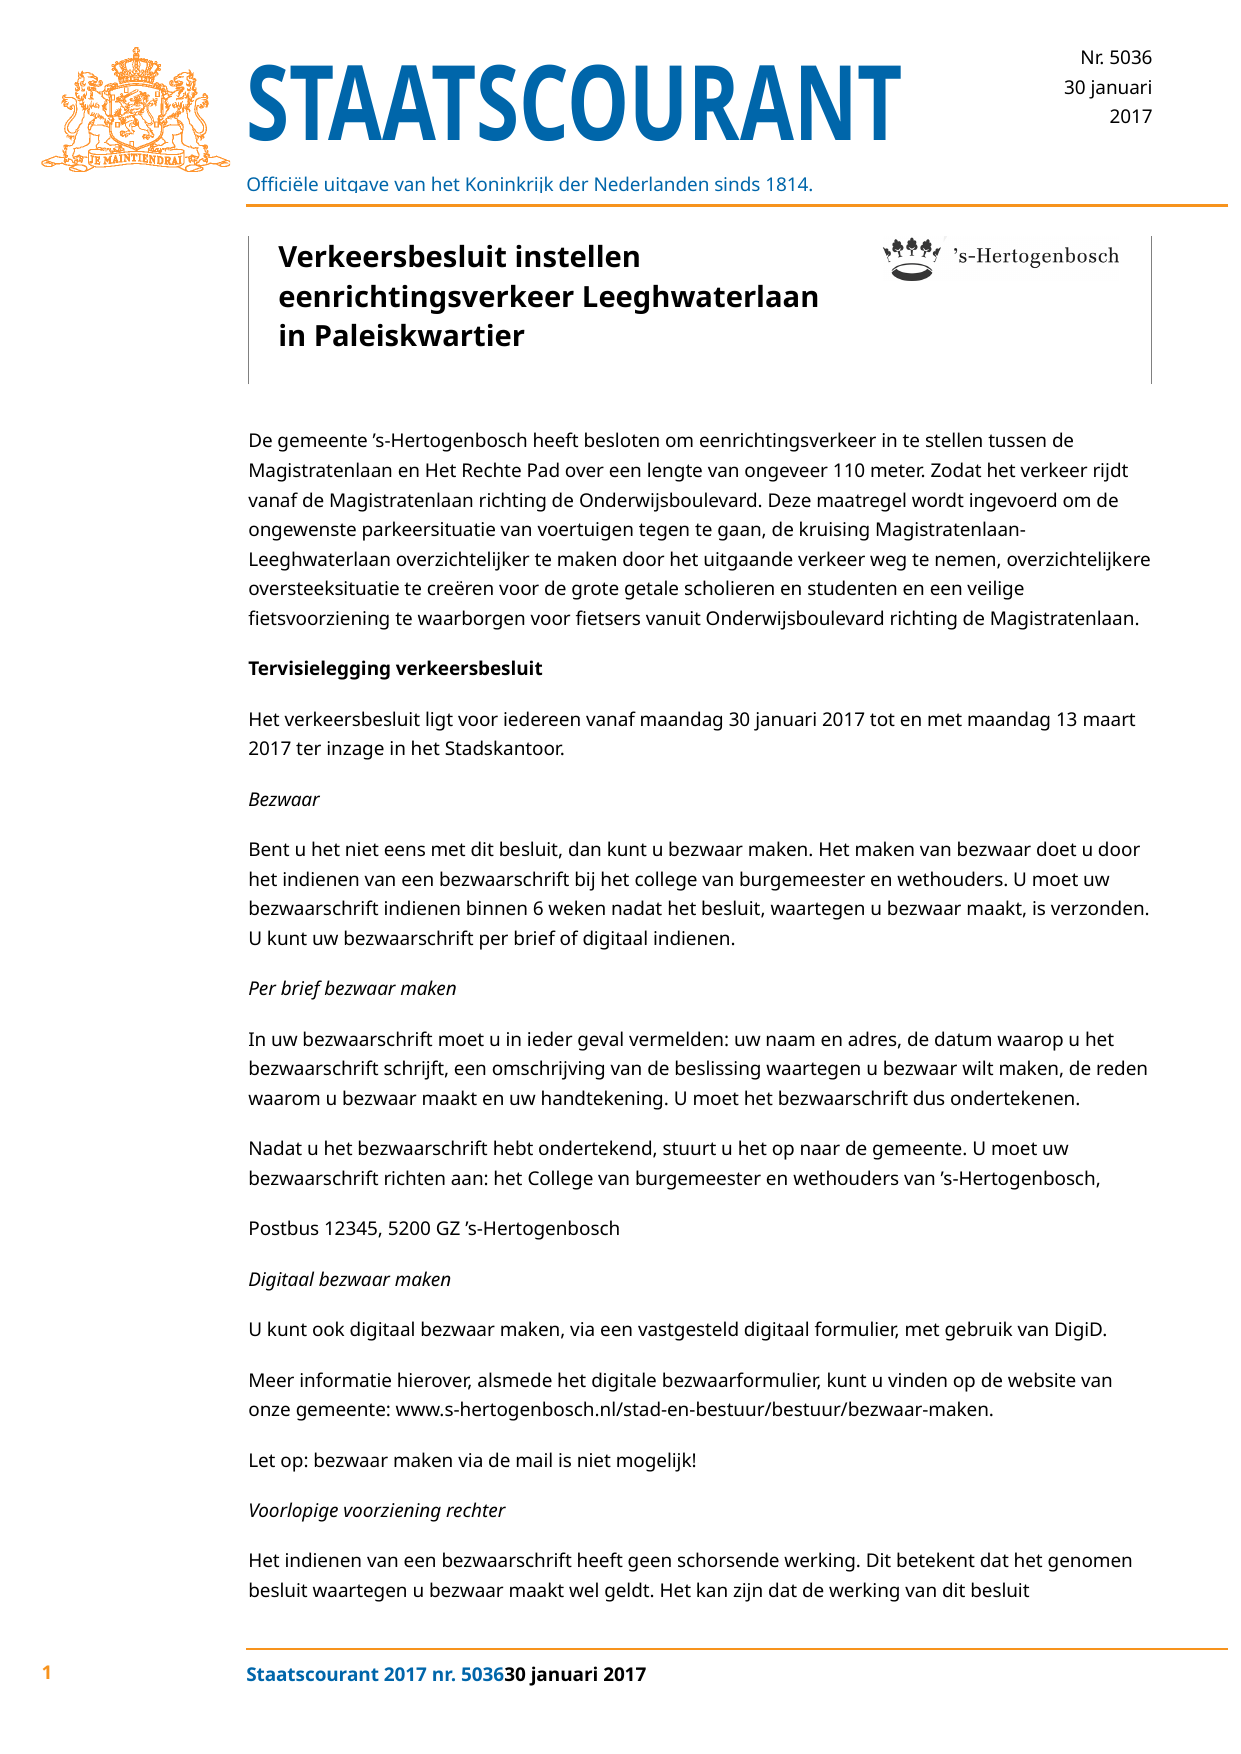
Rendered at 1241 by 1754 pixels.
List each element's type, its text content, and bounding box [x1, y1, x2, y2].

text Nadat u het bezwaarschrift hebt ondertekend, stuurt u het op naar de gemeente. U moet uw bezwaarschrift richten aan: het College van burgemeester en wethouders van ’s-Hertogenbosch, [248, 1136, 1152, 1191]
text Digitaal bezwaar maken [248, 1266, 1152, 1292]
table_header Verkeersbesluit instellen eenrichtingsverkeer Leeghwaterlaan in Paleiskwartier [249, 236, 850, 384]
text Postbus 12345, 5200 GZ ’s-Hertogenbosch [248, 1216, 1152, 1241]
text Per brief bezwaar maken [248, 976, 1152, 1001]
text De gemeente ’s-Hertogenbosch heeft besloten om eenrichtingsverkeer in te stellen tussen de Magistratenlaan en Het Rechte Pad over een lengte van ongeveer 110 meter. Zodat het verkeer rijdt vanaf de Magistratenlaan richting de Onderwijsboulevard. Deze maatregel wordt ingevoerd om de ongewenste parkeersituatie van voertuigen tegen te gaan, de kruising Magistratenlaan-Leeghwaterlaan overzichtelijker te maken door het uitgaande verkeer weg te nemen, overzichtelijkere oversteeksituatie te creëren voor de grote getale scholieren en studenten en een veilige fietsvoorziening te waarborgen voor fietsers vanuit Onderwijsboulevard richting de Magistratenlaan. [248, 428, 1152, 631]
picture [41, 47, 231, 172]
picture [882, 236, 1119, 281]
text U kunt ook digitaal bezwaar maken, via een vastgesteld digitaal formulier, met gebruik van DigiD. [248, 1316, 1152, 1342]
text Bezwaar [248, 786, 1152, 812]
text Bent u het niet eens met dit besluit, dan kunt u bezwaar maken. Het maken van bezwaar doet u door het indienen van een bezwaarschrift bij het college van burgemeester en wethouders. U moet uw bezwaarschrift indienen binnen 6 weken nadat het besluit, waartegen u bezwaar maakt, is verzonden. U kunt uw bezwaarschrift per brief of digitaal indienen. [248, 836, 1152, 951]
text Let op: bezwaar maken via de mail is niet mogelijk! [248, 1447, 1152, 1472]
table_header [850, 236, 1151, 384]
text In uw bezwaarschrift moet u in ieder geval vermelden: uw naam en adres, de datum waarop u het bezwaarschrift schrijft, een omschrijving van de beslissing waartegen u bezwaar wilt maken, de reden waarom u bezwaar maakt en uw handtekening. U moet het bezwaarschrift dus ondertekenen. [248, 1026, 1152, 1111]
text Het indienen van een bezwaarschrift heeft geen schorsende werking. Dit betekent dat het genomen besluit waartegen u bezwaar maakt wel geldt. Het kan zijn dat de werking van dit besluit [248, 1548, 1152, 1603]
text Tervisielegging verkeersbesluit [248, 656, 1152, 681]
text Voorlopige voorziening rechter [248, 1497, 1152, 1523]
text Het verkeersbesluit ligt voor iedereen vanaf maandag 30 januari 2017 tot en met maandag 13 maart 2017 ter inzage in het Stadskantoor. [248, 706, 1152, 761]
text Meer informatie hierover, alsmede het digitale bezwaarformulier, kunt u vinden op de website van onze gemeente: www.s-hertogenbosch.nl/stad-en-bestuur/bestuur/bezwaar-maken. [248, 1367, 1152, 1422]
